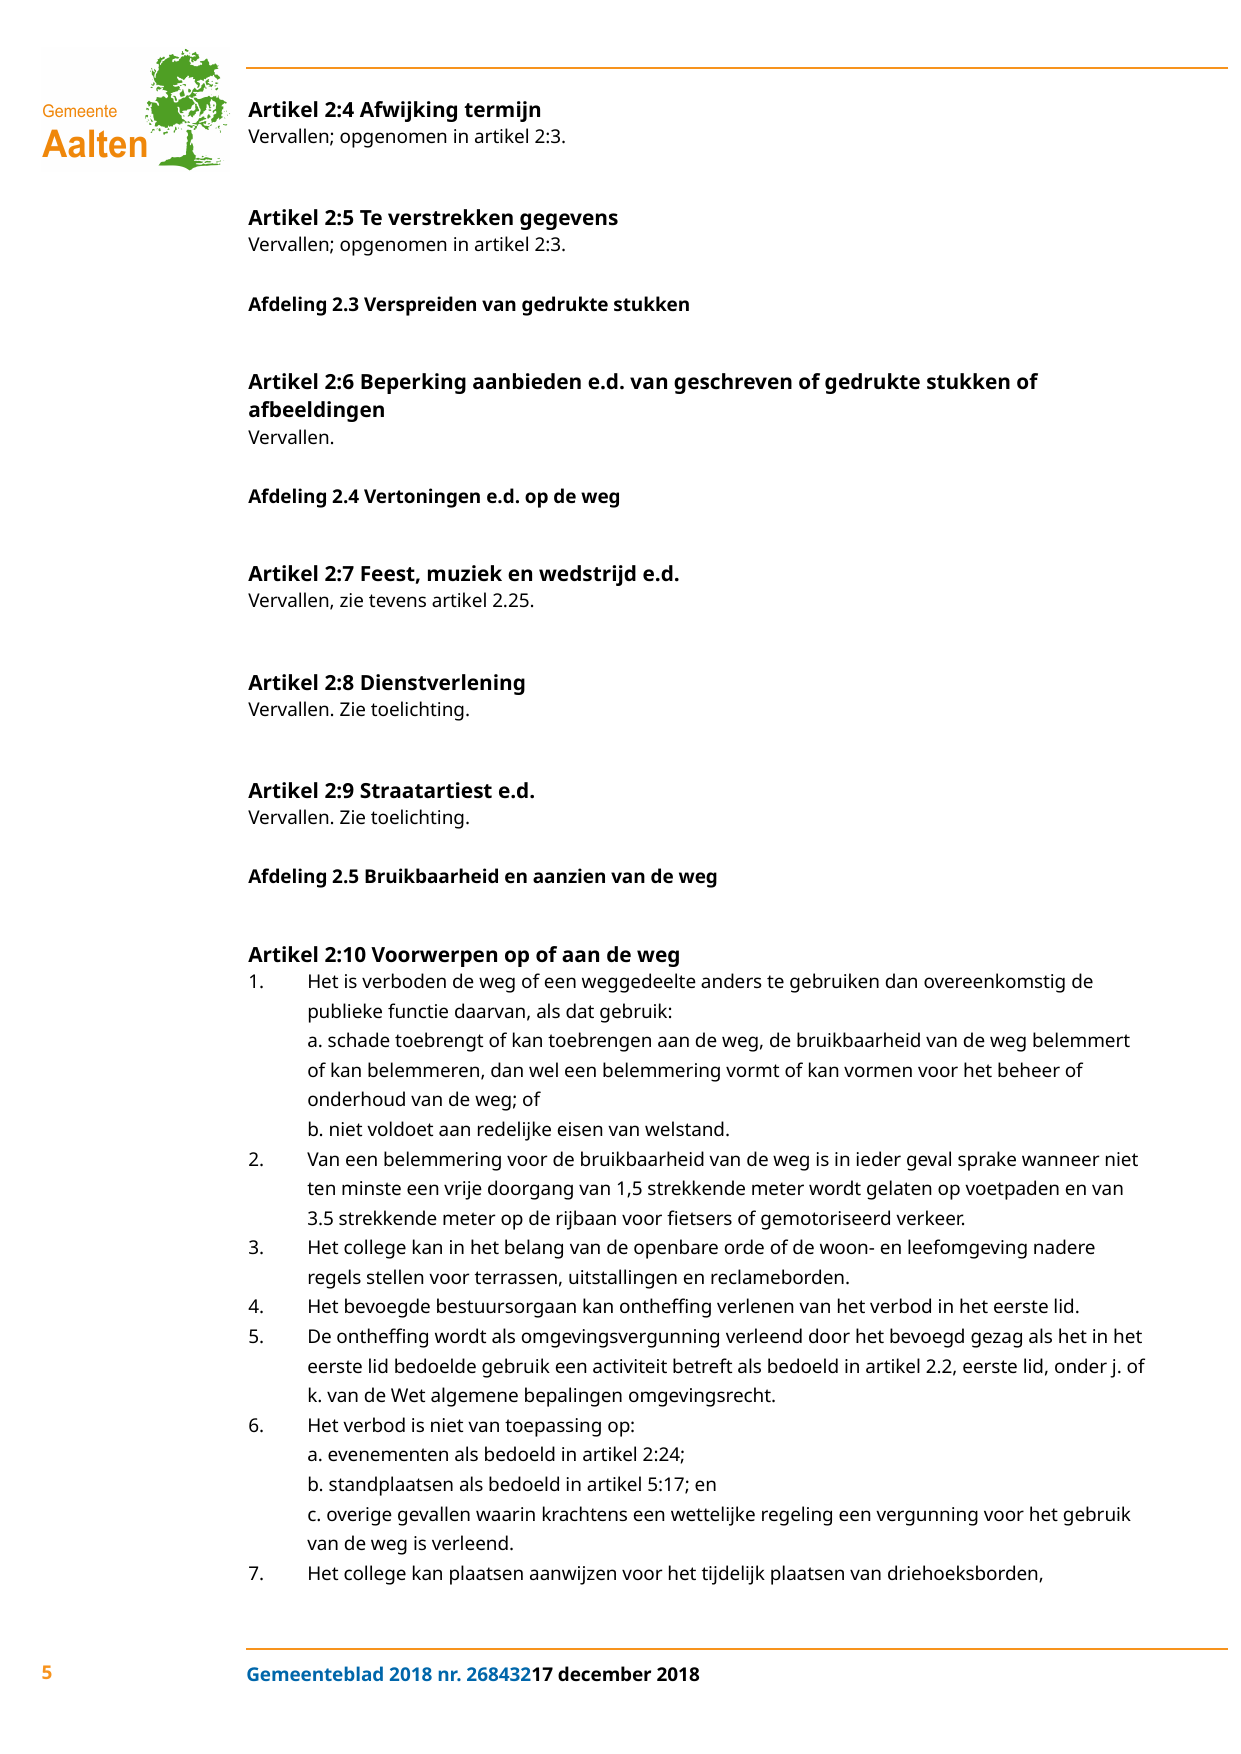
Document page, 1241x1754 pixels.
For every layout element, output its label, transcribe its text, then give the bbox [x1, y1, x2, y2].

list b. standplaatsen als bedoeld in artikel 5:17; en [248, 1471, 1152, 1497]
text Artikel 2:9 Straatartiest e.d. [248, 776, 1152, 804]
text Afdeling 2.5 Bruikbaarheid en aanzien van de weg [248, 864, 1152, 889]
list Het bevoegde bestuursorgaan kan ontheffing verlenen van het verbod in het eerste lid. [248, 1294, 1152, 1319]
list Van een belemmering voor de bruikbaarheid van de weg is in ieder geval sprake wanneer niet ten minste een vrije doorgang van 1,5 strekkende meter wordt gelaten op voetpaden en van 3.5 strekkende meter op de rijbaan voor fietsers of gemotoriseerd verkeer. [248, 1146, 1152, 1231]
text Artikel 2:4 Afwijking termijn [248, 95, 1152, 123]
list Het college kan in het belang van de openbare orde of de woon- en leefomgeving nadere regels stellen voor terrassen, uitstallingen en reclameborden. [248, 1234, 1152, 1290]
picture [41, 47, 231, 172]
text Afdeling 2.3 Verspreiden van gedrukte stukken [248, 291, 1152, 317]
text Artikel 2:6 Beperking aanbieden e.d. van geschreven of gedrukte stukken of afbeeldingen [248, 367, 1152, 424]
text Afdeling 2.4 Vertoningen e.d. op de weg [248, 483, 1152, 509]
list a. schade toebrengt of kan toebrengen aan de weg, de bruikbaarheid van de weg belemmert of kan belemmeren, dan wel een belemmering vormt of kan vormen voor het beheer of onderhoud van de weg; of [248, 1027, 1152, 1112]
text Artikel 2:8 Dienstverlening [248, 668, 1152, 696]
text Vervallen, zie tevens artikel 2.25. [248, 588, 1152, 613]
text Vervallen; opgenomen in artikel 2:3. [248, 123, 1152, 149]
list a. evenementen als bedoeld in artikel 2:24; [248, 1442, 1152, 1467]
list c. overige gevallen waarin krachtens een wettelijke regeling een vergunning voor het gebruik van de weg is verleend. [248, 1501, 1152, 1556]
text Vervallen. [248, 424, 1152, 449]
list De ontheffing wordt als omgevingsvergunning verleend door het bevoegd gezag als het in het eerste lid bedoelde gebruik een activiteit betreft als bedoeld in artikel 2.2, eerste lid, onder j. of k. van de Wet algemene bepalingen omgevingsrecht. [248, 1323, 1152, 1408]
text Artikel 2:5 Te verstrekken gegevens [248, 203, 1152, 232]
list Het verbod is niet van toepassing op: [248, 1412, 1152, 1438]
list Het is verboden de weg of een weggedeelte anders te gebruiken dan overeenkomstig de publieke functie daarvan, als dat gebruik: [248, 968, 1152, 1023]
text Vervallen. Zie toelichting. [248, 804, 1152, 830]
list Het college kan plaatsen aanwijzen voor het tijdelijk plaatsen van driehoeksborden, [248, 1560, 1152, 1586]
text Vervallen. Zie toelichting. [248, 696, 1152, 722]
text Vervallen; opgenomen in artikel 2:3. [248, 232, 1152, 257]
list b. niet voldoet aan redelijke eisen van welstand. [248, 1116, 1152, 1142]
text Artikel 2:7 Feest, muziek en wedstrijd e.d. [248, 559, 1152, 588]
text Artikel 2:10 Voorwerpen op of aan de weg [248, 940, 1152, 968]
